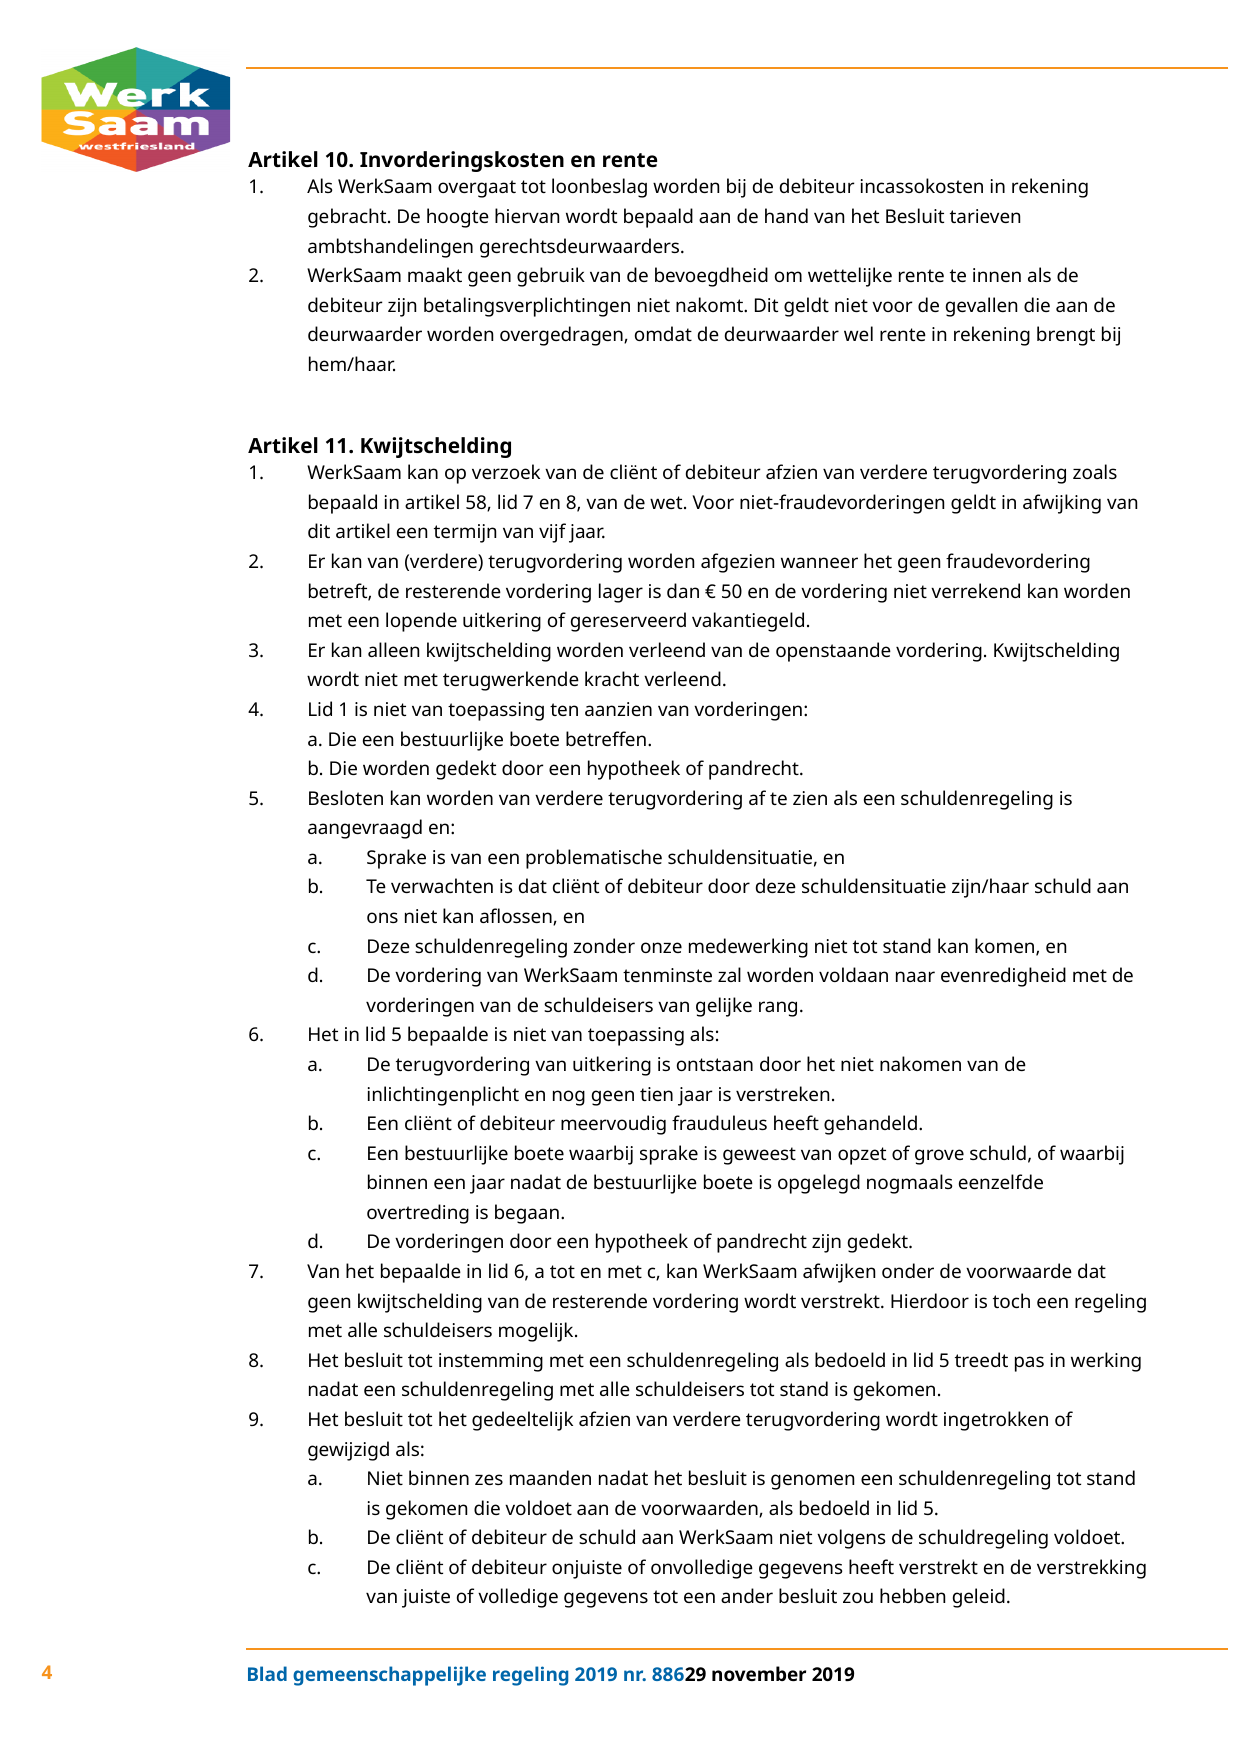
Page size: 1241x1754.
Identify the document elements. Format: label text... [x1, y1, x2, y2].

list Het besluit tot instemming met een schuldenregeling als bedoeld in lid 5 treedt pas in werking nadat een schuldenregeling met alle schuldeisers tot stand is gekomen. [248, 1347, 1152, 1402]
list Deze schuldenregeling zonder onze medewerking niet tot stand kan komen, en [307, 933, 1152, 959]
list De vordering van WerkSaam tenminste zal worden voldaan naar evenredigheid met de vorderingen van de schuldeisers van gelijke rang. [307, 962, 1152, 1018]
list Er kan alleen kwijtschelding worden verleend van de openstaande vordering. Kwijtschelding wordt niet met terugwerkende kracht verleend. [248, 637, 1152, 692]
text Artikel 10. Invorderingskosten en rente [248, 145, 1152, 174]
list Een cliënt of debiteur meervoudig frauduleus heeft gehandeld. [307, 1110, 1152, 1136]
list b. Die worden gedekt door een hypotheek of pandrecht. [248, 755, 1152, 781]
list WerkSaam maakt geen gebruik van de bevoegdheid om wettelijke rente te innen als de debiteur zijn betalingsverplichtingen niet nakomt. Dit geldt niet voor de gevallen die aan de deurwaarder worden overgedragen, omdat de deurwaarder wel rente in rekening brengt bij hem/haar. [248, 262, 1152, 377]
list De cliënt of debiteur onjuiste of onvolledige gegevens heeft verstrekt en de verstrekking van juiste of volledige gegevens tot een ander besluit zou hebben geleid. [307, 1554, 1152, 1609]
picture [41, 47, 231, 172]
list Een bestuurlijke boete waarbij sprake is geweest van opzet of grove schuld, of waarbij binnen een jaar nadat de bestuurlijke boete is opgelegd nogmaals eenzelfde overtreding is begaan. [307, 1140, 1152, 1225]
list Als WerkSaam overgaat tot loonbeslag worden bij de debiteur incassokosten in rekening gebracht. De hoogte hiervan wordt bepaald aan de hand van het Besluit tarieven ambtshandelingen gerechtsdeurwaarders. [248, 174, 1152, 258]
list De vorderingen door een hypotheek of pandrecht zijn gedekt. [307, 1229, 1152, 1254]
text Artikel 11. Kwijtschelding [248, 431, 1152, 459]
list Te verwachten is dat cliënt of debiteur door deze schuldensituatie zijn/haar schuld aan ons niet kan aflossen, en [307, 874, 1152, 929]
list De terugvordering van uitkering is ontstaan door het niet nakomen van de inlichtingenplicht en nog geen tien jaar is verstreken. [307, 1051, 1152, 1107]
list De cliënt of debiteur de schuld aan WerkSaam niet volgens de schuldregeling voldoet. [307, 1524, 1152, 1550]
list a. Die een bestuurlijke boete betreffen. [248, 726, 1152, 752]
list Sprake is van een problematische schuldensituatie, en [307, 844, 1152, 870]
list Lid 1 is niet van toepassing ten aanzien van vorderingen: [248, 696, 1152, 722]
list Het besluit tot het gedeeltelijk afzien van verdere terugvordering wordt ingetrokken of gewijzigd als: [248, 1406, 1152, 1462]
list WerkSaam kan op verzoek van de cliënt of debiteur afzien van verdere terugvordering zoals bepaald in artikel 58, lid 7 en 8, van de wet. Voor niet-fraudevorderingen geldt in afwijking van dit artikel een termijn van vijf jaar. [248, 459, 1152, 544]
list Er kan van (verdere) terugvordering worden afgezien wanneer het geen fraudevordering betreft, de resterende vordering lager is dan € 50 en de vordering niet verrekend kan worden met een lopende uitkering of gereserveerd vakantiegeld. [248, 548, 1152, 633]
list Van het bepaalde in lid 6, a tot en met c, kan WerkSaam afwijken onder de voorwaarde dat geen kwijtschelding van de resterende vordering wordt verstrekt. Hierdoor is toch een regeling met alle schuldeisers mogelijk. [248, 1258, 1152, 1343]
list Besloten kan worden van verdere terugvordering af te zien als een schuldenregeling is aangevraagd en: [248, 785, 1152, 840]
list Het in lid 5 bepaalde is niet van toepassing als: [248, 1022, 1152, 1047]
list Niet binnen zes maanden nadat het besluit is genomen een schuldenregeling tot stand is gekomen die voldoet aan de voorwaarden, als bedoeld in lid 5. [307, 1465, 1152, 1521]
